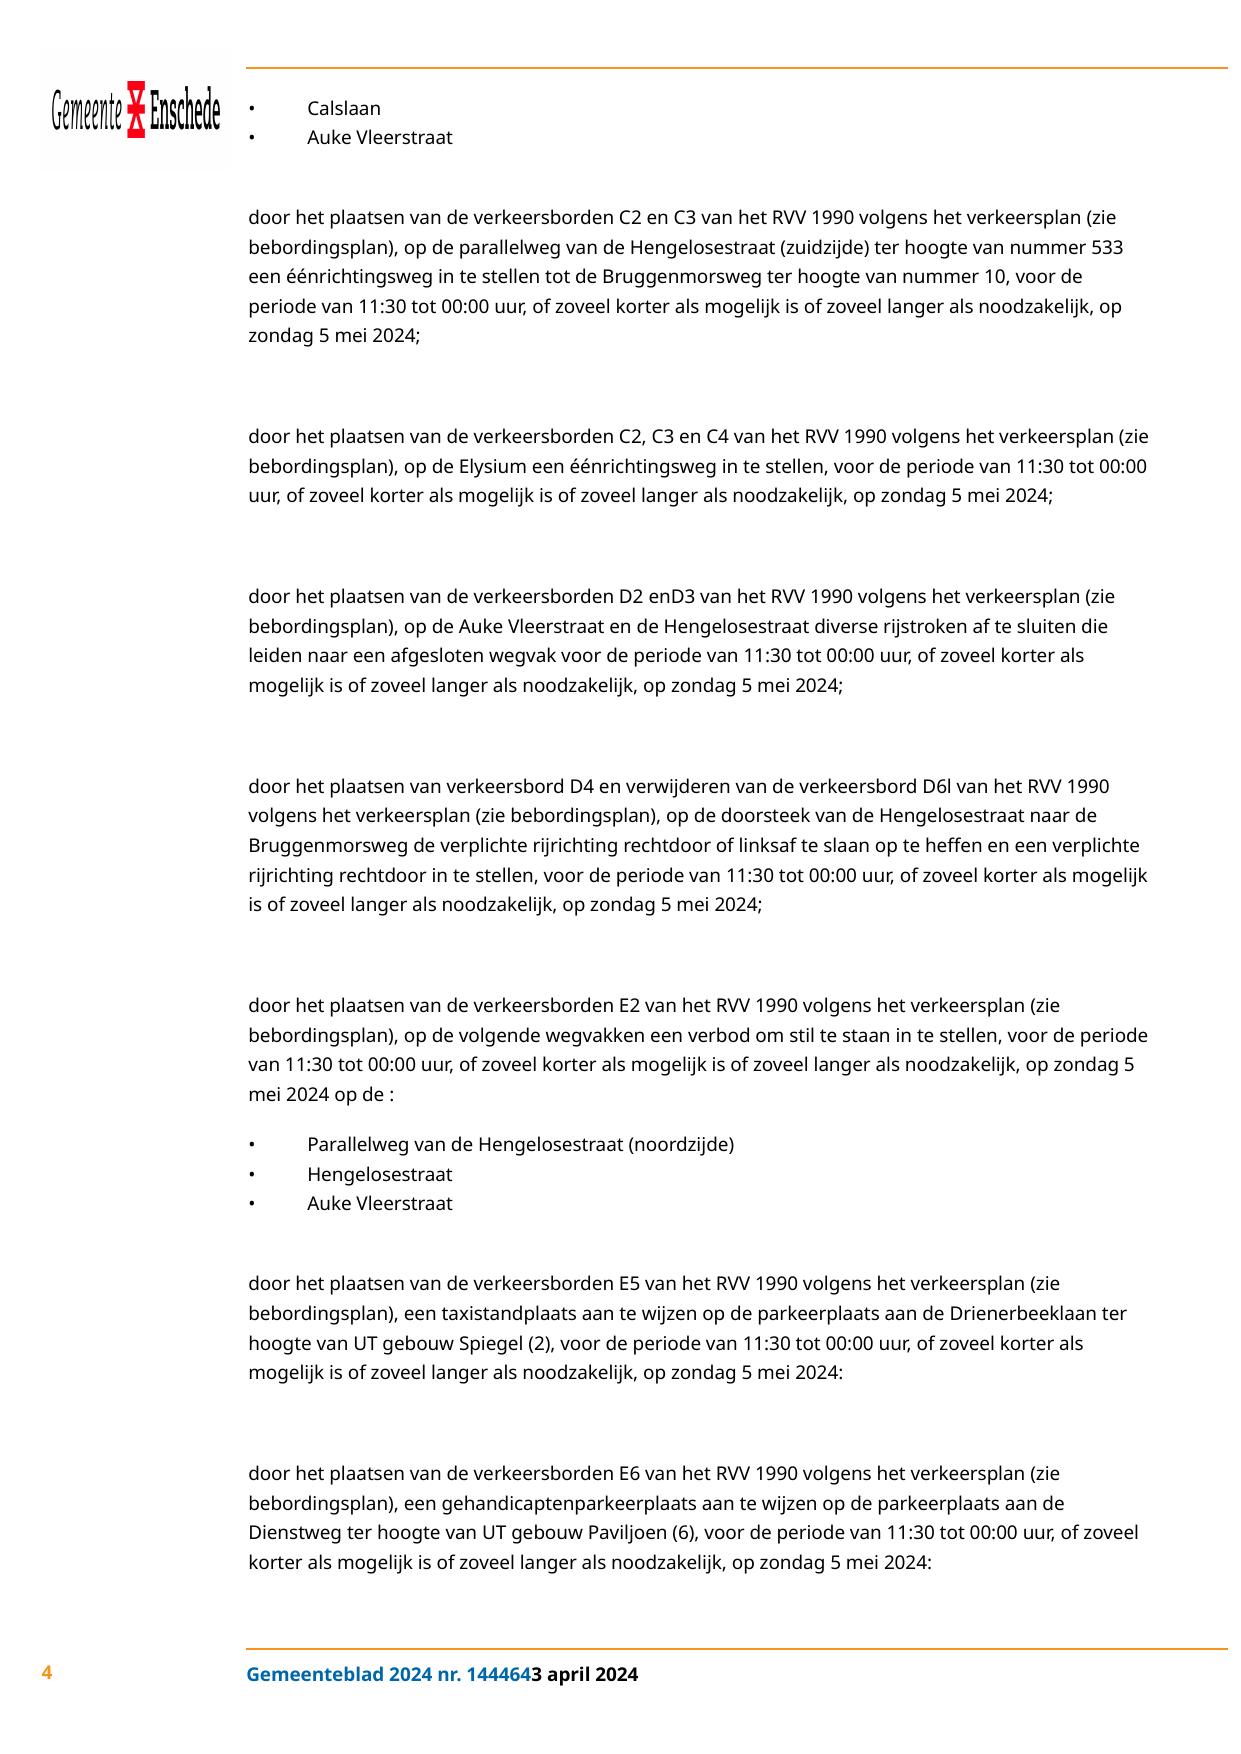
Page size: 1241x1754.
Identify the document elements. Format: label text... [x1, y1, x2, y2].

list Hengelosestraat [248, 1161, 1152, 1187]
text door het plaatsen van de verkeersborden E6 van het RVV 1990 volgens het verkeersplan (zie bebordingsplan), een gehandicaptenparkeerplaats aan te wijzen op de parkeerplaats aan de Dienstweg ter hoogte van UT gebouw Paviljoen (6), voor de periode van 11:30 tot 00:00 uur, of zoveel korter als mogelijk is of zoveel langer als noodzakelijk, op zondag 5 mei 2024: [248, 1460, 1152, 1575]
text door het plaatsen van de verkeersborden D2 enD3 van het RVV 1990 volgens het verkeersplan (zie bebordingsplan), op de Auke Vleerstraat en de Hengelosestraat diverse rijstroken af te sluiten die leiden naar een afgesloten wegvak voor de periode van 11:30 tot 00:00 uur, of zoveel korter als mogelijk is of zoveel langer als noodzakelijk, op zondag 5 mei 2024; [248, 583, 1152, 698]
text door het plaatsen van de verkeersborden C2, C3 en C4 van het RVV 1990 volgens het verkeersplan (zie bebordingsplan), op de Elysium een éénrichtingsweg in te stellen, voor de periode van 11:30 tot 00:00 uur, of zoveel korter als mogelijk is of zoveel langer als noodzakelijk, op zondag 5 mei 2024; [248, 423, 1152, 508]
text door het plaatsen van de verkeersborden E5 van het RVV 1990 volgens het verkeersplan (zie bebordingsplan), een taxistandplaats aan te wijzen op de parkeerplaats aan de Drienerbeeklaan ter hoogte van UT gebouw Spiegel (2), voor de periode van 11:30 tot 00:00 uur, of zoveel korter als mogelijk is of zoveel langer als noodzakelijk, op zondag 5 mei 2024: [248, 1271, 1152, 1385]
text door het plaatsen van de verkeersborden E2 van het RVV 1990 volgens het verkeersplan (zie bebordingsplan), op de volgende wegvakken een verbod om stil te staan in te stellen, voor de periode van 11:30 tot 00:00 uur, of zoveel korter als mogelijk is of zoveel langer als noodzakelijk, op zondag 5 mei 2024 op de : [248, 992, 1152, 1107]
picture [41, 47, 231, 172]
text door het plaatsen van verkeersbord D4 en verwijderen van de verkeersbord D6l van het RVV 1990 volgens het verkeersplan (zie bebordingsplan), op de doorsteek van de Hengelosestraat naar de Bruggenmorsweg de verplichte rijrichting rechtdoor of linksaf te slaan op te heffen en een verplichte rijrichting rechtdoor in te stellen, voor de periode van 11:30 tot 00:00 uur, of zoveel korter als mogelijk is of zoveel langer als noodzakelijk, op zondag 5 mei 2024; [248, 773, 1152, 917]
list Calslaan [248, 95, 1152, 121]
list Parallelweg van de Hengelosestraat (noordzijde) [248, 1131, 1152, 1157]
text door het plaatsen van de verkeersborden C2 en C3 van het RVV 1990 volgens het verkeersplan (zie bebordingsplan), op de parallelweg van de Hengelosestraat (zuidzijde) ter hoogte van nummer 533 een éénrichtingsweg in te stellen tot de Bruggenmorsweg ter hoogte van nummer 10, voor de periode van 11:30 tot 00:00 uur, of zoveel korter als mogelijk is of zoveel langer als noodzakelijk, op zondag 5 mei 2024; [248, 204, 1152, 348]
list Auke Vleerstraat [248, 1191, 1152, 1216]
list Auke Vleerstraat [248, 124, 1152, 150]
